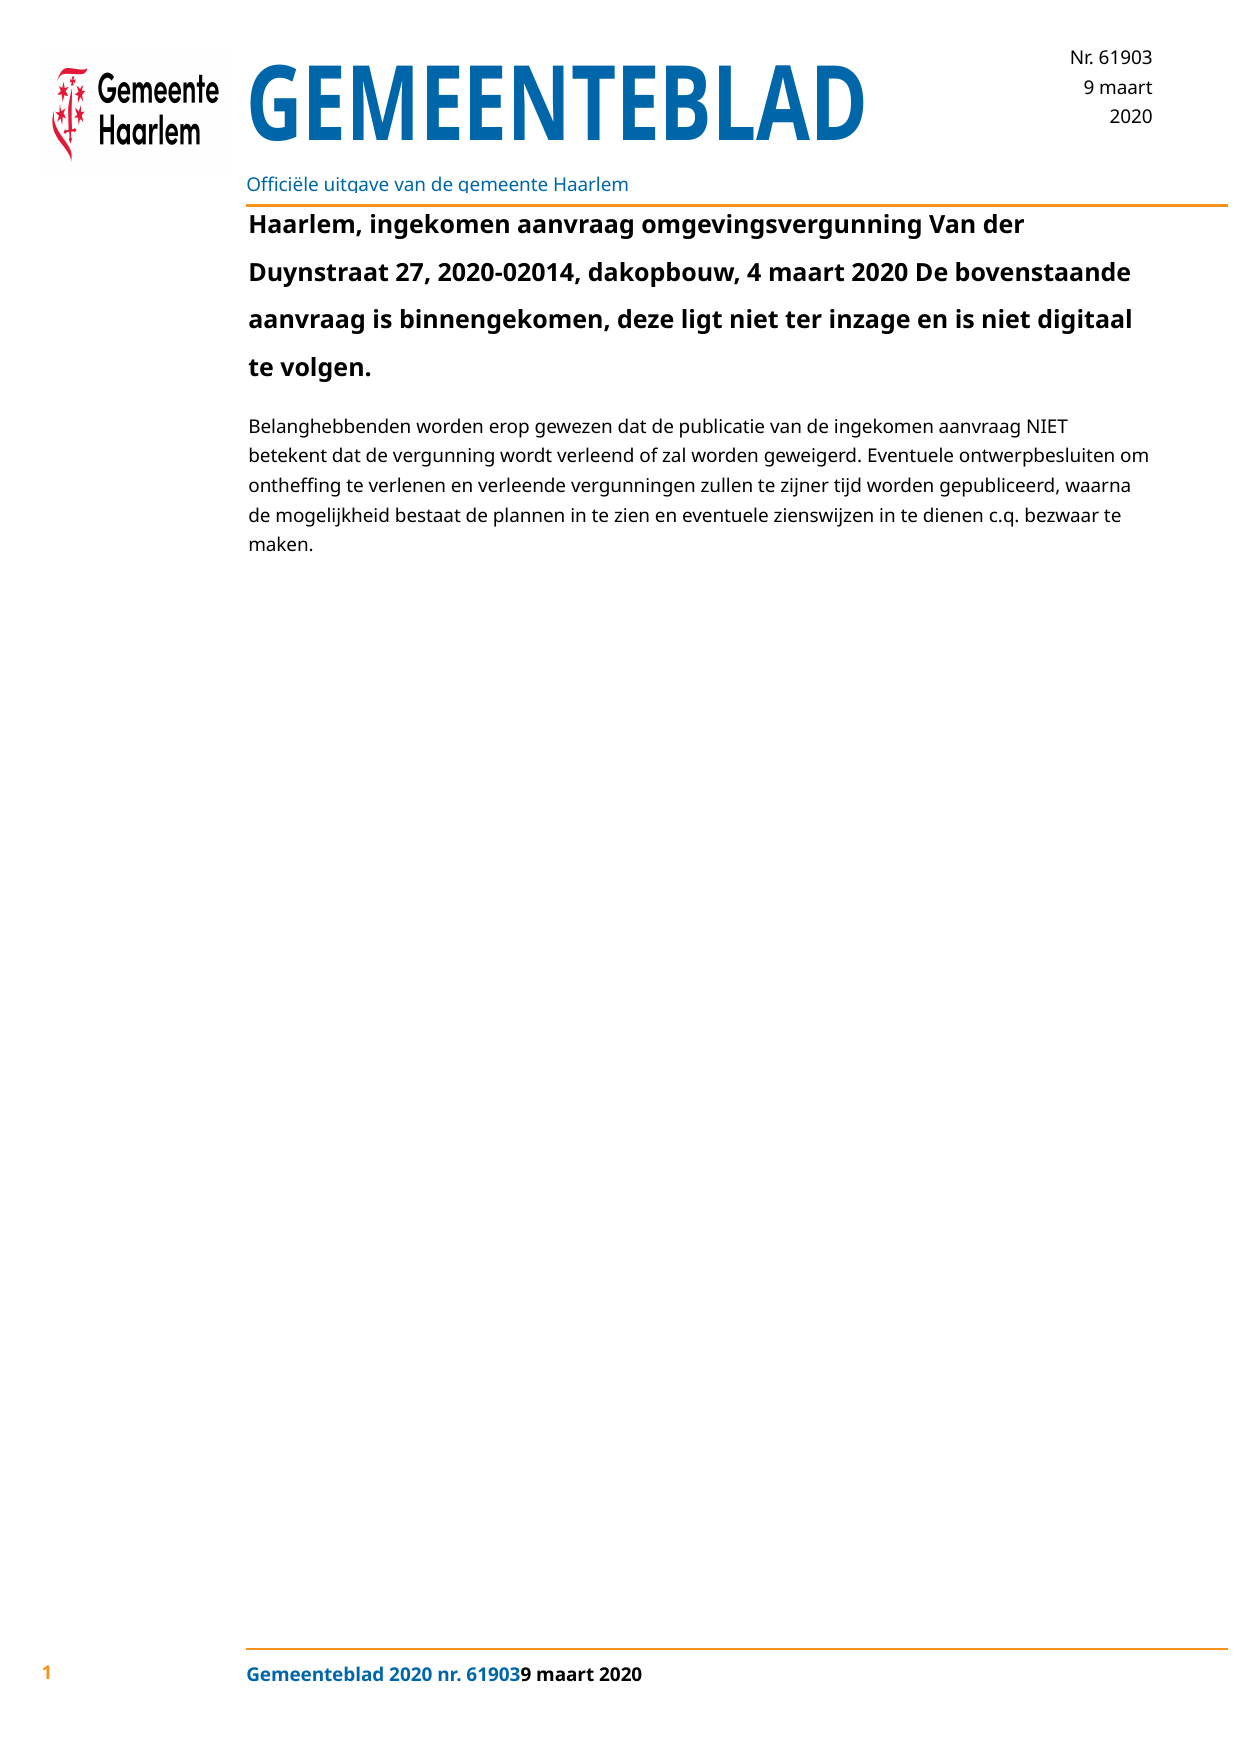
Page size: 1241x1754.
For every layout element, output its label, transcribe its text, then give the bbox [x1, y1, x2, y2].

text Haarlem, ingekomen aanvraag omgevingsvergunning Van der Duynstraat 27, 2020-02014, dakopbouw, 4 maart 2020 De bovenstaande aanvraag is binnengekomen, deze ligt niet ter inzage en is niet digitaal te volgen. [248, 207, 1152, 384]
text Belanghebbenden worden erop gewezen dat de publicatie van de ingekomen aanvraag NIET betekent dat de vergunning wordt verleend of zal worden geweigerd. Eventuele ontwerpbesluiten om ontheffing te verlenen en verleende vergunningen zullen te zijner tijd worden gepubliceerd, waarna de mogelijkheid bestaat de plannen in te zien en eventuele zienswijzen in te dienen c.q. bezwaar te maken. [248, 413, 1152, 557]
picture [41, 47, 231, 172]
